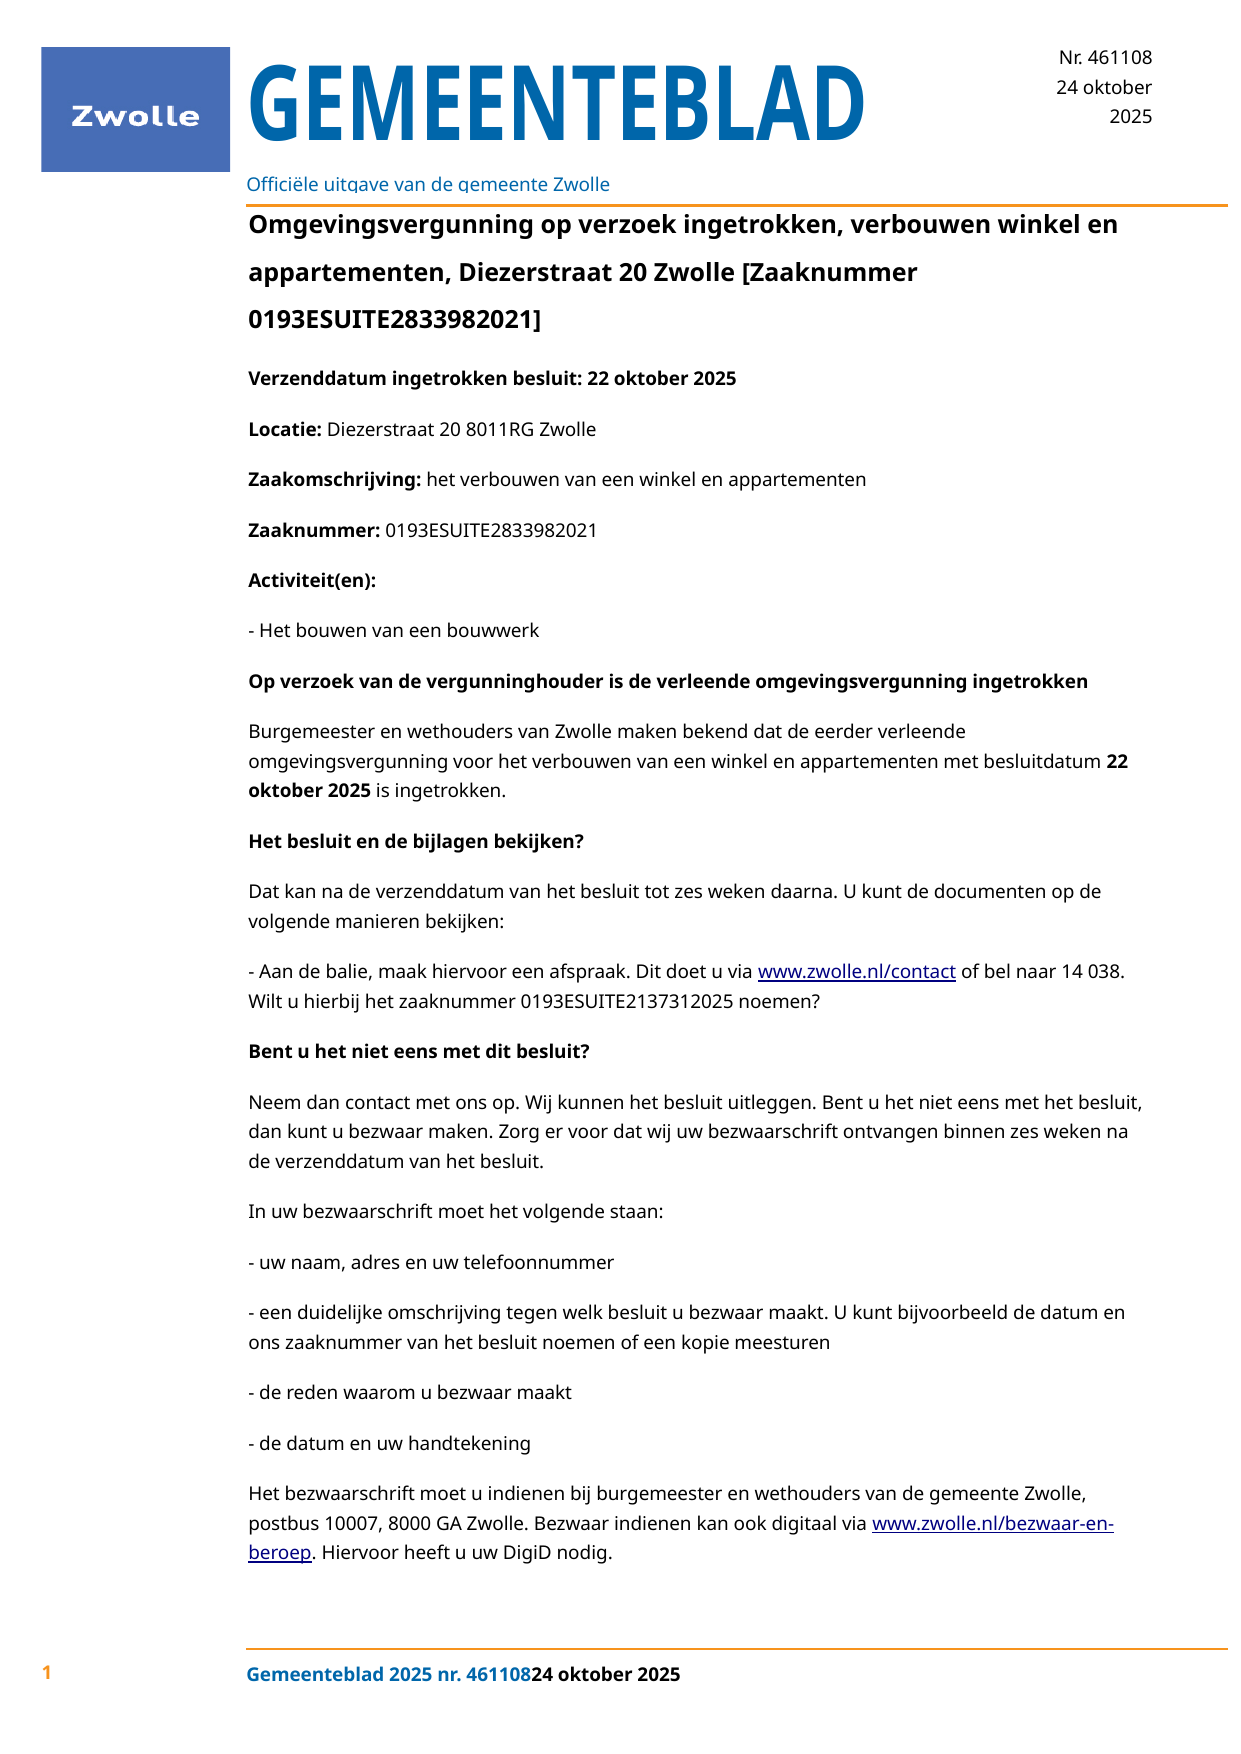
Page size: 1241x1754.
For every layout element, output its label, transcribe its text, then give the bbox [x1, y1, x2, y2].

text - een duidelijke omschrijving tegen welk besluit u bezwaar maakt. U kunt bijvoorbeeld de datum en ons zaaknummer van het besluit noemen of een kopie meesturen [248, 1299, 1152, 1354]
text Dat kan na de verzenddatum van het besluit tot zes weken daarna. U kunt de documenten op de volgende manieren bekijken: [248, 878, 1152, 934]
text - Aan de balie, maak hiervoor een afspraak. Dit doet u via www.zwolle.nl/contact of bel naar 14 038. Wilt u hierbij het zaaknummer 0193ESUITE2137312025 noemen? [248, 958, 1152, 1014]
picture [41, 47, 231, 172]
text In uw bezwaarschrift moet het volgende staan: [248, 1198, 1152, 1224]
text Verzenddatum ingetrokken besluit: 22 oktober 2025 [248, 366, 1152, 391]
text Bent u het niet eens met dit besluit? [248, 1038, 1152, 1064]
text Het bezwaarschrift moet u indienen bij burgemeester en wethouders van de gemeente Zwolle, postbus 10007, 8000 GA Zwolle. Bezwaar indienen kan ook digitaal via www.zwolle.nl/bezwaar-en-beroep. Hiervoor heeft u uw DigiD nodig. [248, 1480, 1152, 1565]
text - de datum en uw handtekening [248, 1430, 1152, 1455]
text Burgemeester en wethouders van Zwolle maken bekend dat de eerder verleende omgevingsvergunning voor het verbouwen van een winkel en appartementen met besluitdatum 22 oktober 2025 is ingetrokken. [248, 718, 1152, 803]
text Zaaknummer: 0193ESUITE2833982021 [248, 517, 1152, 542]
text Locatie: Diezerstraat 20 8011RG Zwolle [248, 416, 1152, 442]
text Activiteit(en): [248, 567, 1152, 593]
text - de reden waarom u bezwaar maakt [248, 1379, 1152, 1405]
text - uw naam, adres en uw telefoonnummer [248, 1249, 1152, 1274]
text Zaakomschrijving: het verbouwen van een winkel en appartementen [248, 466, 1152, 492]
text Neem dan contact met ons op. Wij kunnen het besluit uitleggen. Bent u het niet eens met het besluit, dan kunt u bezwaar maken. Zorg er voor dat wij uw bezwaarschrift ontvangen binnen zes weken na de verzenddatum van het besluit. [248, 1089, 1152, 1174]
text Het besluit en de bijlagen bekijken? [248, 828, 1152, 854]
text Omgevingsvergunning op verzoek ingetrokken, verbouwen winkel en appartementen, Diezerstraat 20 Zwolle [Zaaknummer 0193ESUITE2833982021] [248, 207, 1152, 336]
text Op verzoek van de vergunninghouder is de verleende omgevingsvergunning ingetrokken [248, 668, 1152, 694]
text - Het bouwen van een bouwwerk [248, 618, 1152, 643]
